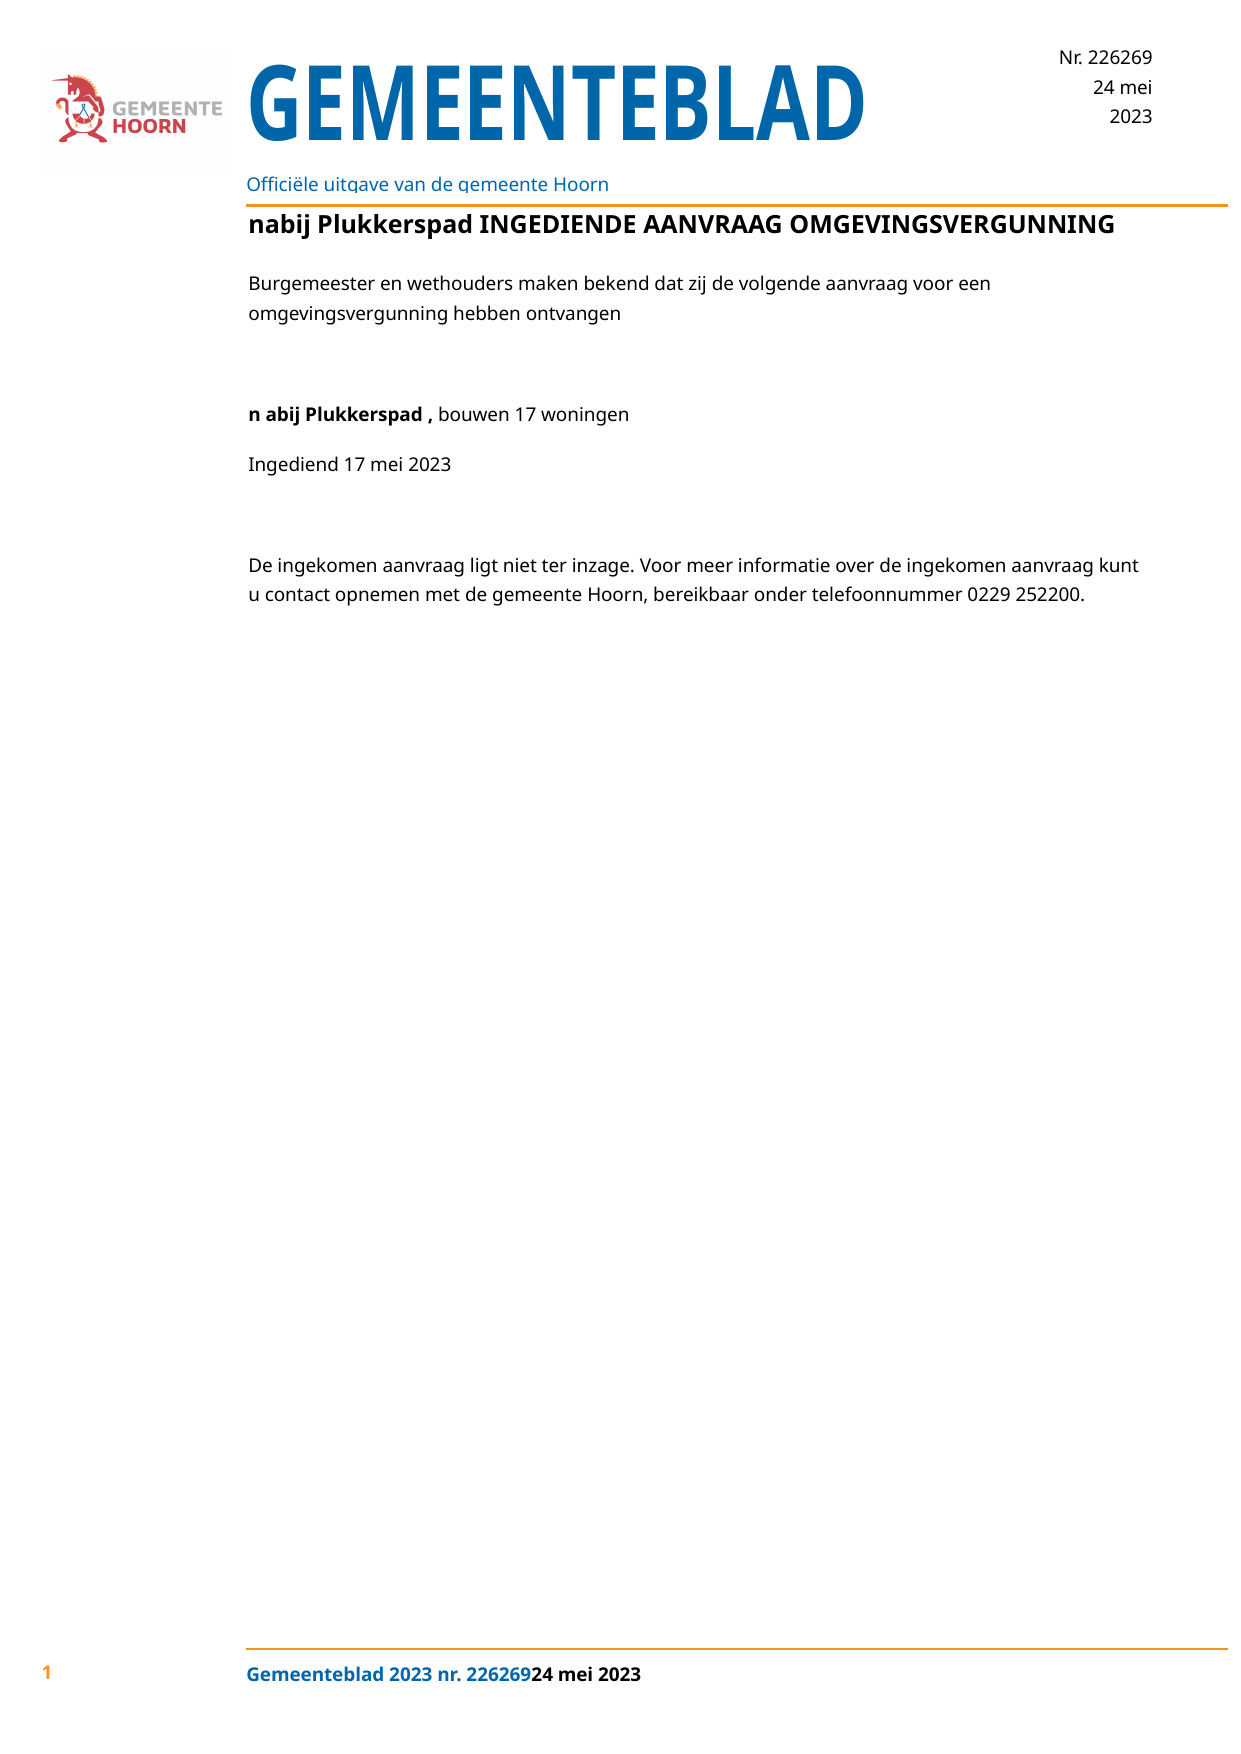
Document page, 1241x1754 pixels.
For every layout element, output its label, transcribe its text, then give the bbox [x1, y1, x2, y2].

text Burgemeester en wethouders maken bekend dat zij de volgende aanvraag voor een omgevingsvergunning hebben ontvangen [248, 270, 1152, 326]
text n abij Plukkerspad , bouwen 17 woningen [248, 401, 1152, 426]
text nabij Plukkerspad INGEDIENDE AANVRAAG OMGEVINGSVERGUNNING [248, 207, 1152, 241]
picture [41, 47, 231, 172]
text De ingekomen aanvraag ligt niet ter inzage. Voor meer informatie over de ingekomen aanvraag kunt u contact opnemen met de gemeente Hoorn, bereikbaar onder telefoonnummer 0229 252200. [248, 552, 1152, 607]
text Ingediend 17 mei 2023 [248, 451, 1152, 477]
